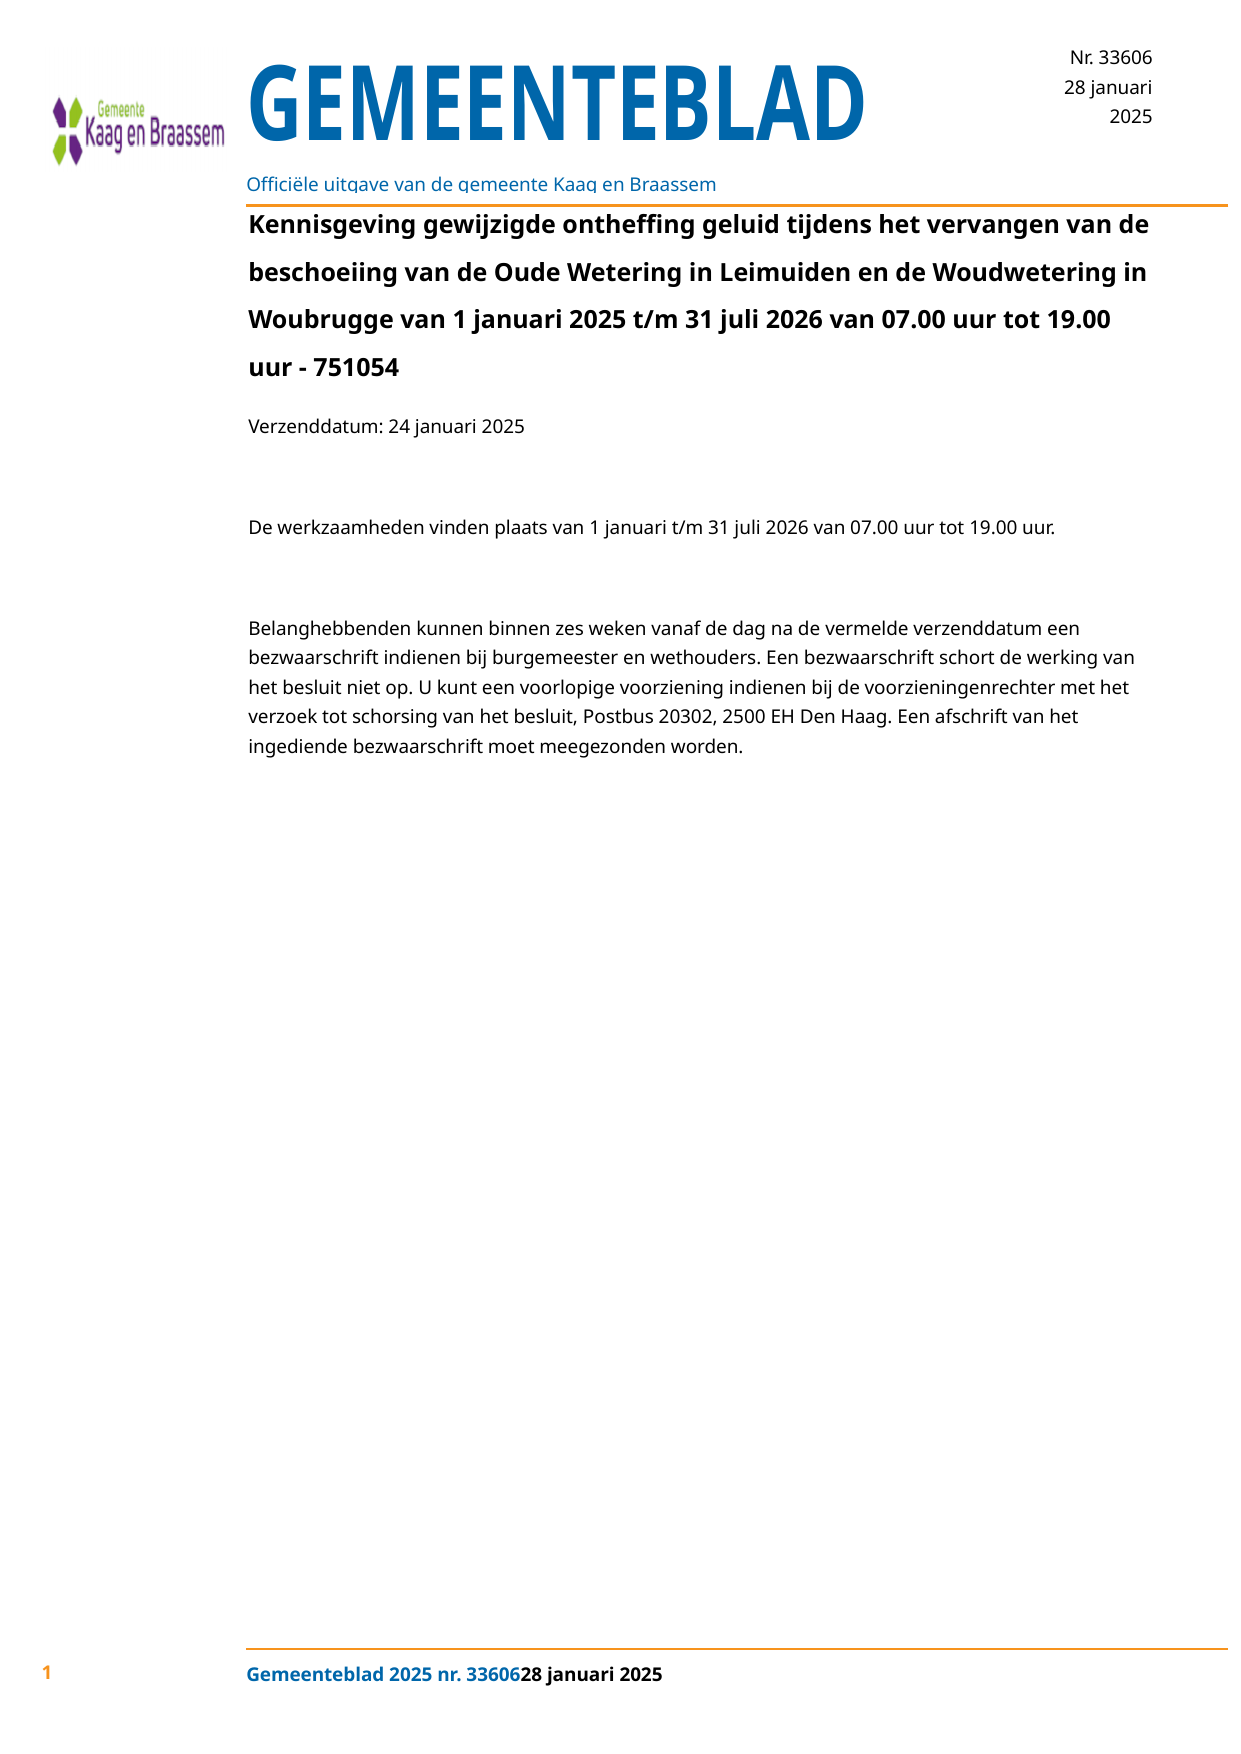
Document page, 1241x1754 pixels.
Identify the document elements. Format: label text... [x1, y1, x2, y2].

picture [41, 47, 231, 172]
text Verzenddatum: 24 januari 2025 [248, 413, 1152, 439]
text De werkzaamheden vinden plaats van 1 januari t/m 31 juli 2026 van 07.00 uur tot 19.00 uur. [248, 514, 1152, 540]
text Kennisgeving gewijzigde ontheffing geluid tijdens het vervangen van de beschoeiing van de Oude Wetering in Leimuiden en de Woudwetering in Woubrugge van 1 januari 2025 t/m 31 juli 2026 van 07.00 uur tot 19.00 uur - 751054 [248, 207, 1152, 384]
text Belanghebbenden kunnen binnen zes weken vanaf de dag na de vermelde verzenddatum een bezwaarschrift indienen bij burgemeester en wethouders. Een bezwaarschrift schort de werking van het besluit niet op. U kunt een voorlopige voorziening indienen bij de voorzieningenrechter met het verzoek tot schorsing van het besluit, Postbus 20302, 2500 EH Den Haag. Een afschrift van het ingediende bezwaarschrift moet meegezonden worden. [248, 615, 1152, 759]
